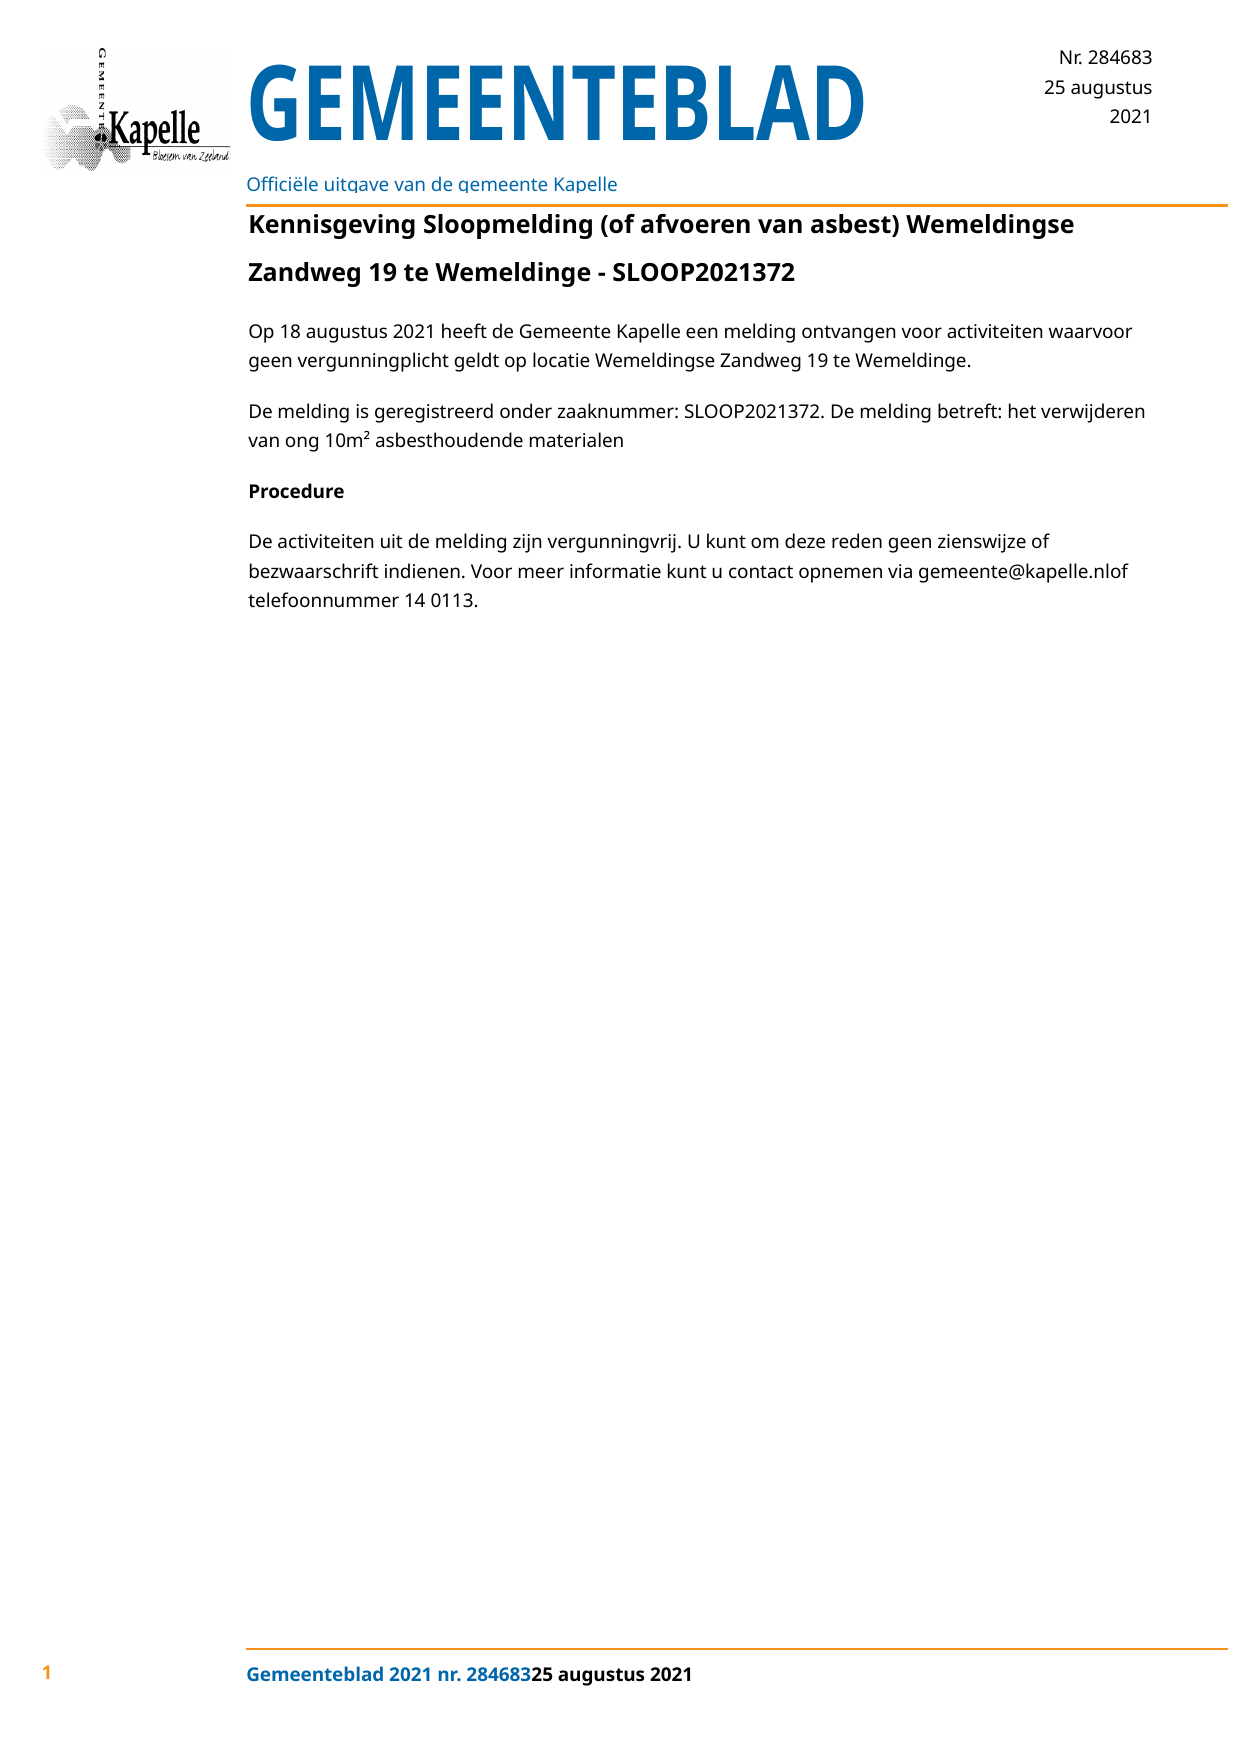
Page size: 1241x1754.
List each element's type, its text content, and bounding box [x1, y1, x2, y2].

text De activiteiten uit de melding zijn vergunningvrij. U kunt om deze reden geen zienswijze of bezwaarschrift indienen. Voor meer informatie kunt u contact opnemen via gemeente@kapelle.nlof telefoonnummer 14 0113. [248, 528, 1152, 613]
text Procedure [248, 478, 1152, 504]
text Kennisgeving Sloopmelding (of afvoeren van asbest) Wemeldingse Zandweg 19 te Wemeldinge - SLOOP2021372 [248, 207, 1152, 288]
text De melding is geregistreerd onder zaaknummer: SLOOP2021372. De melding betreft: het verwijderen van ong 10m² asbesthoudende materialen [248, 398, 1152, 453]
text Op 18 augustus 2021 heeft de Gemeente Kapelle een melding ontvangen voor activiteiten waarvoor geen vergunningplicht geldt op locatie Wemeldingse Zandweg 19 te Wemeldinge. [248, 318, 1152, 373]
picture [41, 47, 231, 172]
